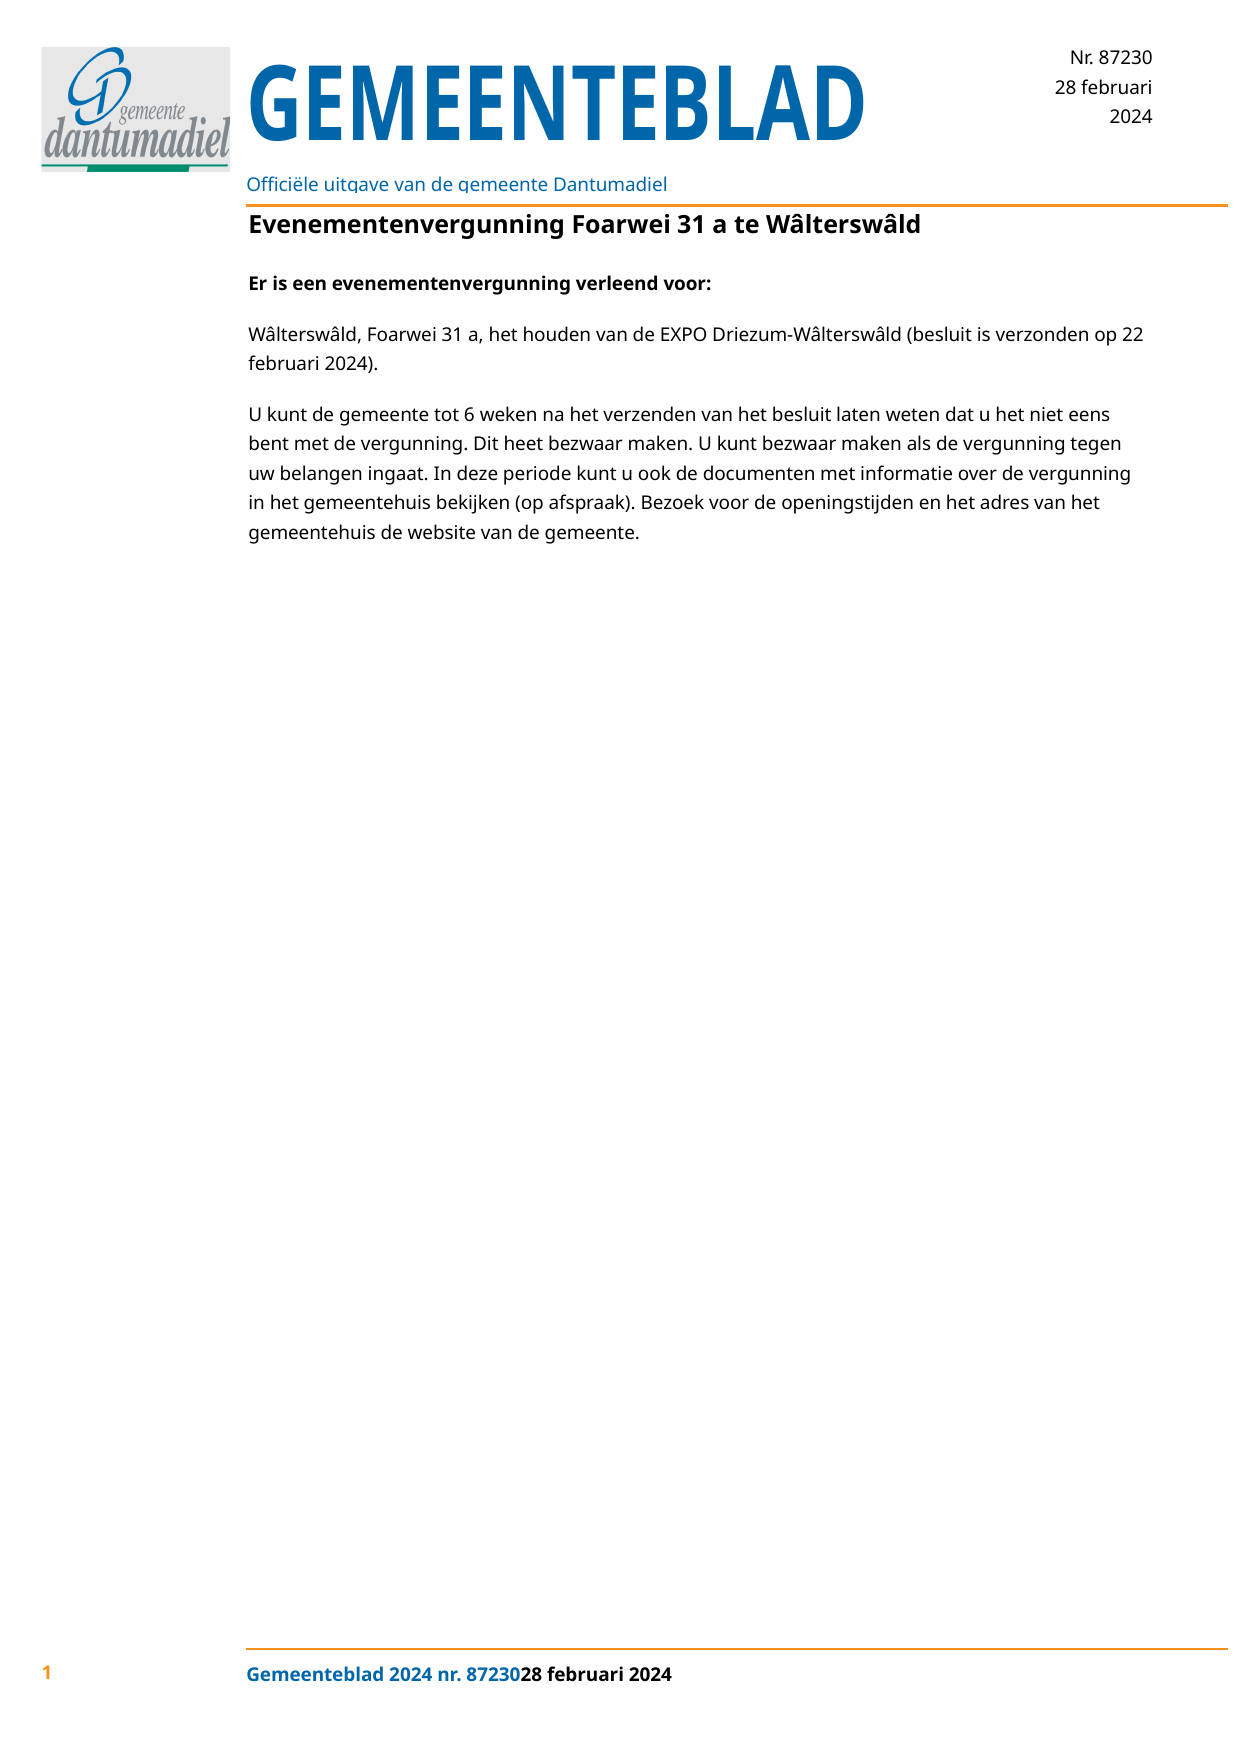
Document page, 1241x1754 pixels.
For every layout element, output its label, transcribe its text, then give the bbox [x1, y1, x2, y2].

text U kunt de gemeente tot 6 weken na het verzenden van het besluit laten weten dat u het niet eens bent met de vergunning. Dit heet bezwaar maken. U kunt bezwaar maken als de vergunning tegen uw belangen ingaat. In deze periode kunt u ook de documenten met informatie over de vergunning in het gemeentehuis bekijken (op afspraak). Bezoek voor de openingstijden en het adres van het gemeentehuis de website van de gemeente. [248, 401, 1152, 545]
picture [41, 47, 231, 172]
text Wâlterswâld, Foarwei 31 a, het houden van de EXPO Driezum-Wâlterswâld (besluit is verzonden op 22 februari 2024). [248, 321, 1152, 376]
text Evenementenvergunning Foarwei 31 a te Wâlterswâld [248, 207, 1152, 241]
text Er is een evenementenvergunning verleend voor: [248, 270, 1152, 296]
